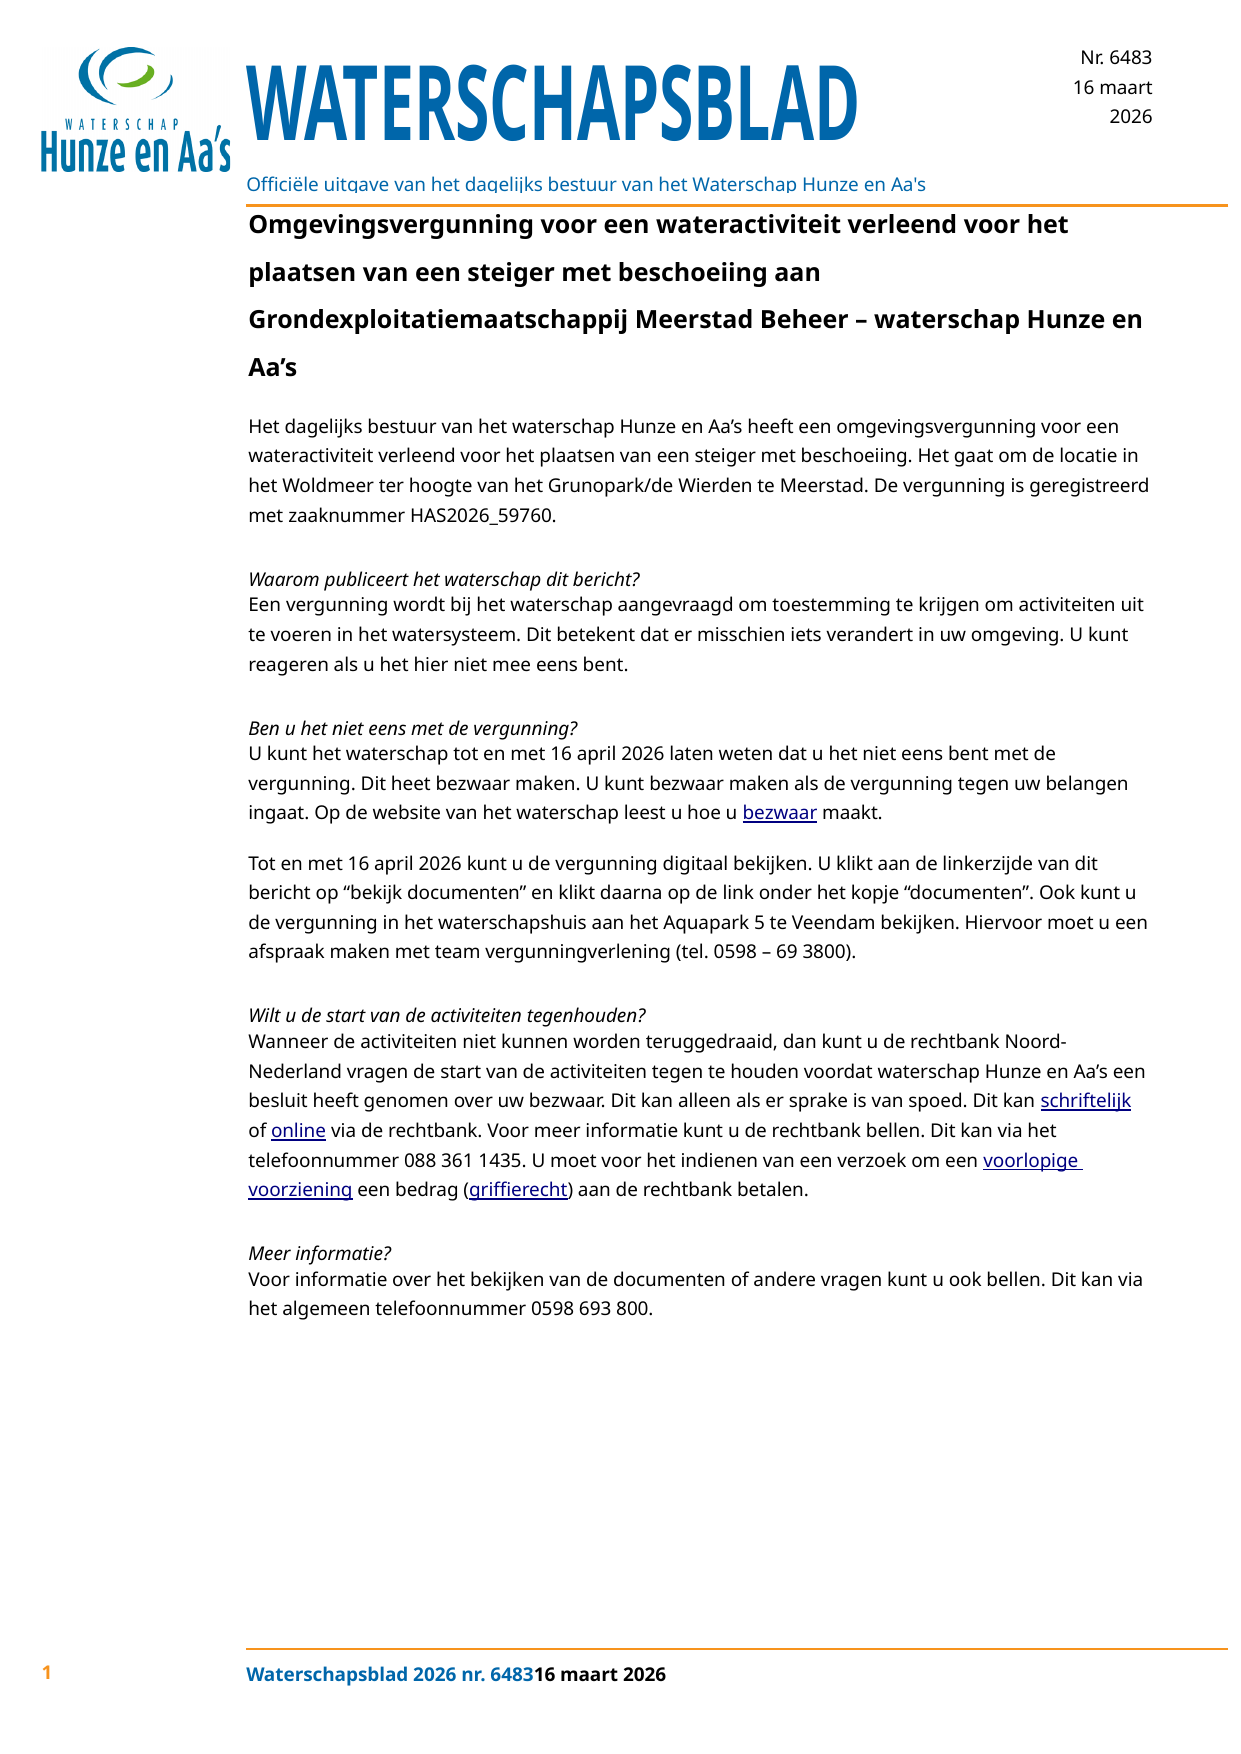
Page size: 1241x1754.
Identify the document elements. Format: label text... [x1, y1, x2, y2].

text Tot en met 16 april 2026 kunt u de vergunning digitaal bekijken. U klikt aan de linkerzijde van dit bericht op “bekijk documenten” en klikt daarna op de link onder het kopje “documenten”. Ook kunt u de vergunning in het waterschapshuis aan het Aquapark 5 te Veendam bekijken. Hiervoor moet u een afspraak maken met team vergunningverlening (tel. 0598 – 69 3800). [248, 850, 1152, 964]
text Een vergunning wordt bij het waterschap aangevraagd om toestemming te krijgen om activiteiten uit te voeren in het watersysteem. Dit betekent dat er misschien iets verandert in uw omgeving. U kunt reageren als u het hier niet mee eens bent. [248, 592, 1152, 676]
picture [183, 163, 191, 172]
text Wanneer de activiteiten niet kunnen worden teruggedraaid, dan kunt u de rechtbank Noord-Nederland vragen de start van de activiteiten tegen te houden voordat waterschap Hunze en Aa’s een besluit heeft genomen over uw bezwaar. Dit kan alleen als er sprake is van spoed. Dit kan schriftelijk of online via de rechtbank. Voor meer informatie kunt u de rechtbank bellen. Dit kan via het telefoonnummer 088 361 1435. U moet voor het indienen van een verzoek om een voorlopige voorziening een bedrag (griffierecht) aan de rechtbank betalen. [248, 1028, 1152, 1202]
text Wilt u de start van de activiteiten tegenhouden? [248, 1003, 1152, 1028]
text Meer informatie? [248, 1240, 1152, 1266]
text Waarom publiceert het waterschap dit bericht? [248, 566, 1152, 592]
text Omgevingsvergunning voor een wateractiviteit verleend voor het plaatsen van een steiger met beschoeiing aan Grondexploitatiemaatschappij Meerstad Beheer – waterschap Hunze en Aa’s [248, 207, 1152, 384]
text Voor informatie over het bekijken van de documenten of andere vragen kunt u ook bellen. Dit kan via het algemeen telefoonnummer 0598 693 800. [248, 1266, 1152, 1321]
picture [226, 145, 231, 156]
text Het dagelijks bestuur van het waterschap Hunze en Aa’s heeft een omgevingsvergunning voor een wateractiviteit verleend voor het plaatsen van een steiger met beschoeiing. Het gaat om de locatie in het Woldmeer ter hoogte van het Grunopark/de Wierden te Meerstad. De vergunning is geregistreerd met zaaknummer HAS2026_59760. [248, 413, 1152, 528]
text U kunt het waterschap tot en met 16 april 2026 laten weten dat u het niet eens bent met de vergunning. Dit heet bezwaar maken. U kunt bezwaar maken als de vergunning tegen uw belangen ingaat. Op de website van het waterschap leest u hoe u bezwaar maakt. [248, 740, 1152, 825]
picture [41, 47, 231, 172]
text Ben u het niet eens met de vergunning? [248, 715, 1152, 740]
picture [47, 154, 51, 172]
